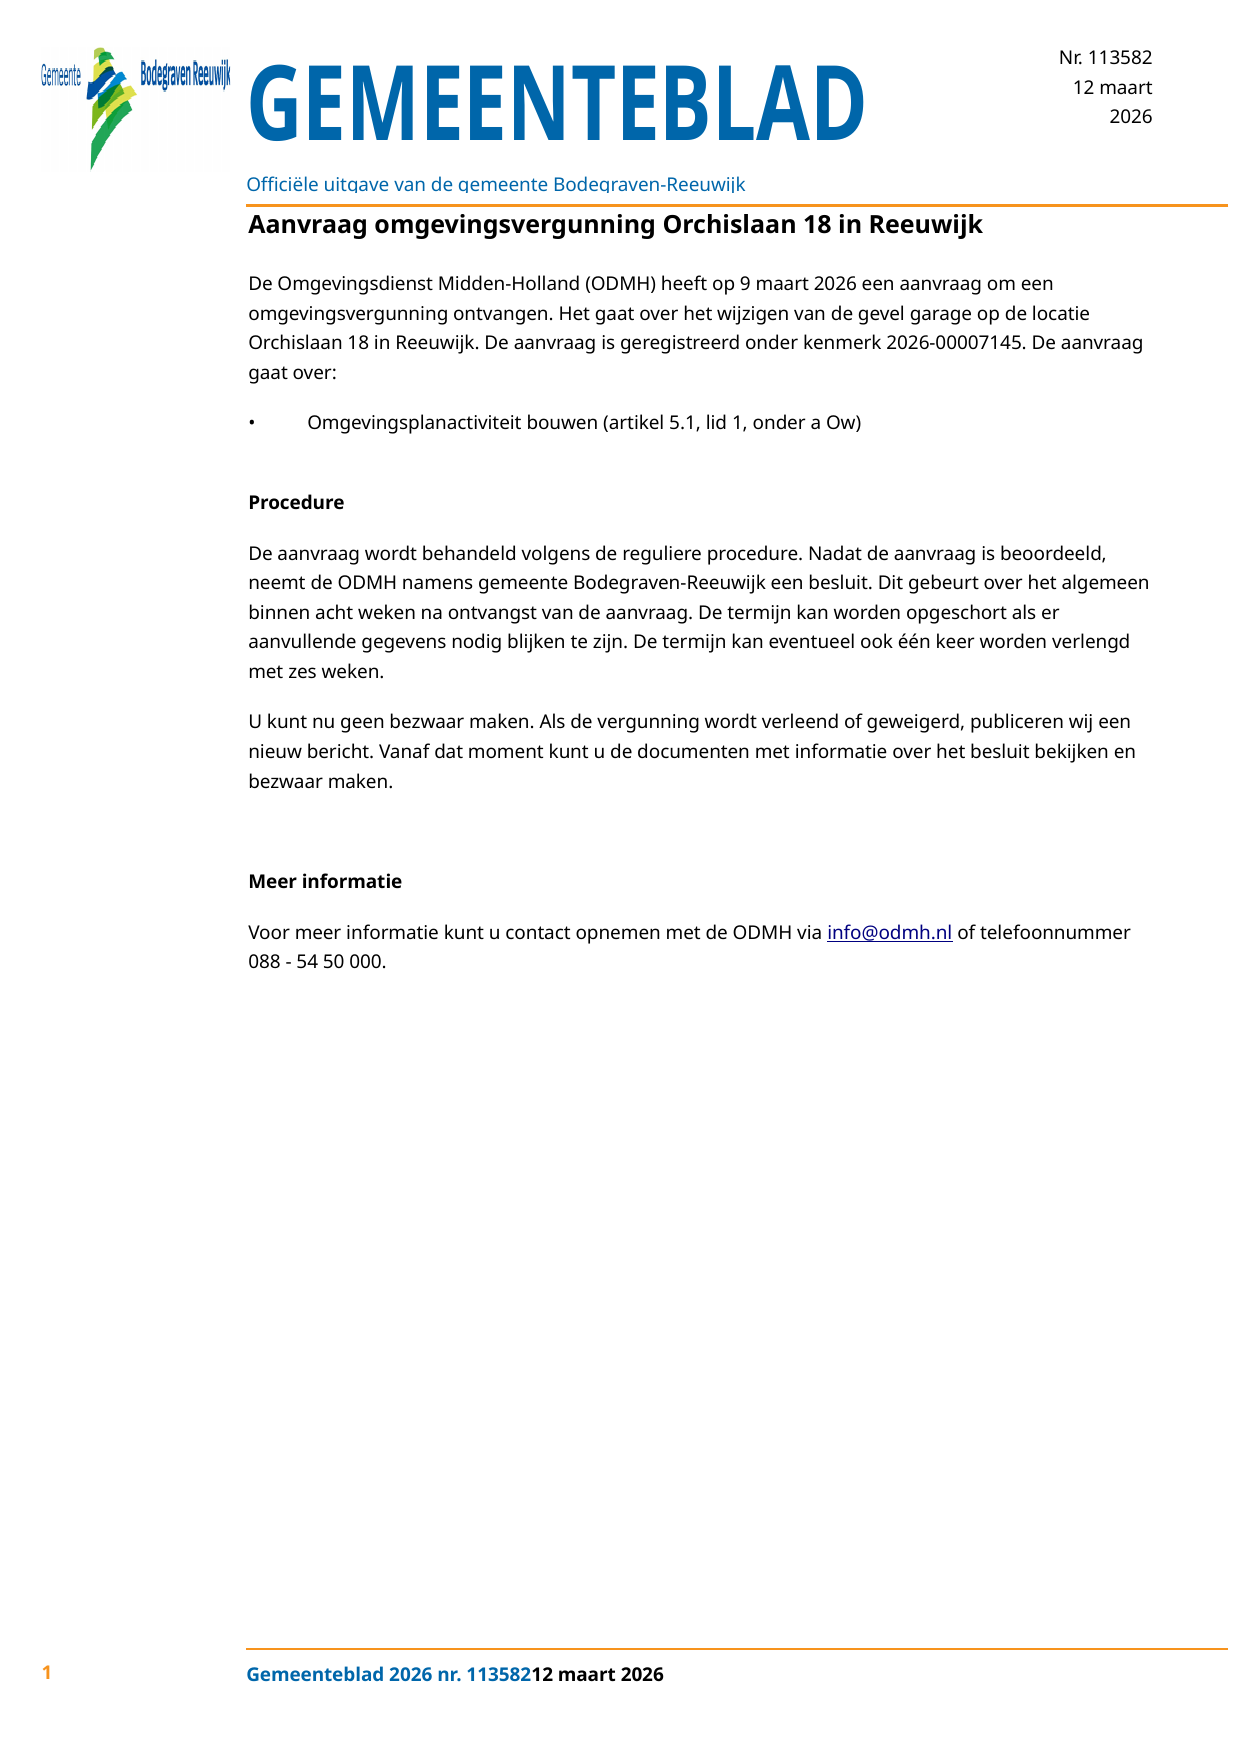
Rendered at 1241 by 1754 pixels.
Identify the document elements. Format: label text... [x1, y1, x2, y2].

text Procedure [248, 489, 1152, 515]
text Voor meer informatie kunt u contact opnemen met de ODMH via info@odmh.nl of telefoonnummer 088 - 54 50 000. [248, 919, 1152, 974]
picture [41, 47, 231, 172]
text De aanvraag wordt behandeld volgens de reguliere procedure. Nadat de aanvraag is beoordeeld, neemt de ODMH namens gemeente Bodegraven-Reeuwijk een besluit. Dit gebeurt over het algemeen binnen acht weken na ontvangst van de aanvraag. De termijn kan worden opgeschort als er aanvullende gegevens nodig blijken te zijn. De termijn kan eventueel ook één keer worden verlengd met zes weken. [248, 540, 1152, 684]
text Meer informatie [248, 869, 1152, 894]
list Omgevingsplanactiviteit bouwen (artikel 5.1, lid 1, onder a Ow) [248, 409, 1152, 435]
text De Omgevingsdienst Midden-Holland (ODMH) heeft op 9 maart 2026 een aanvraag om een omgevingsvergunning ontvangen. Het gaat over het wijzigen van de gevel garage op de locatie Orchislaan 18 in Reeuwijk. De aanvraag is geregistreerd onder kenmerk 2026-00007145. De aanvraag gaat over: [248, 270, 1152, 385]
text Aanvraag omgevingsvergunning Orchislaan 18 in Reeuwijk [248, 207, 1152, 241]
text U kunt nu geen bezwaar maken. Als de vergunning wordt verleend of geweigerd, publiceren wij een nieuw bericht. Vanaf dat moment kunt u de documenten met informatie over het besluit bekijken en bezwaar maken. [248, 709, 1152, 793]
